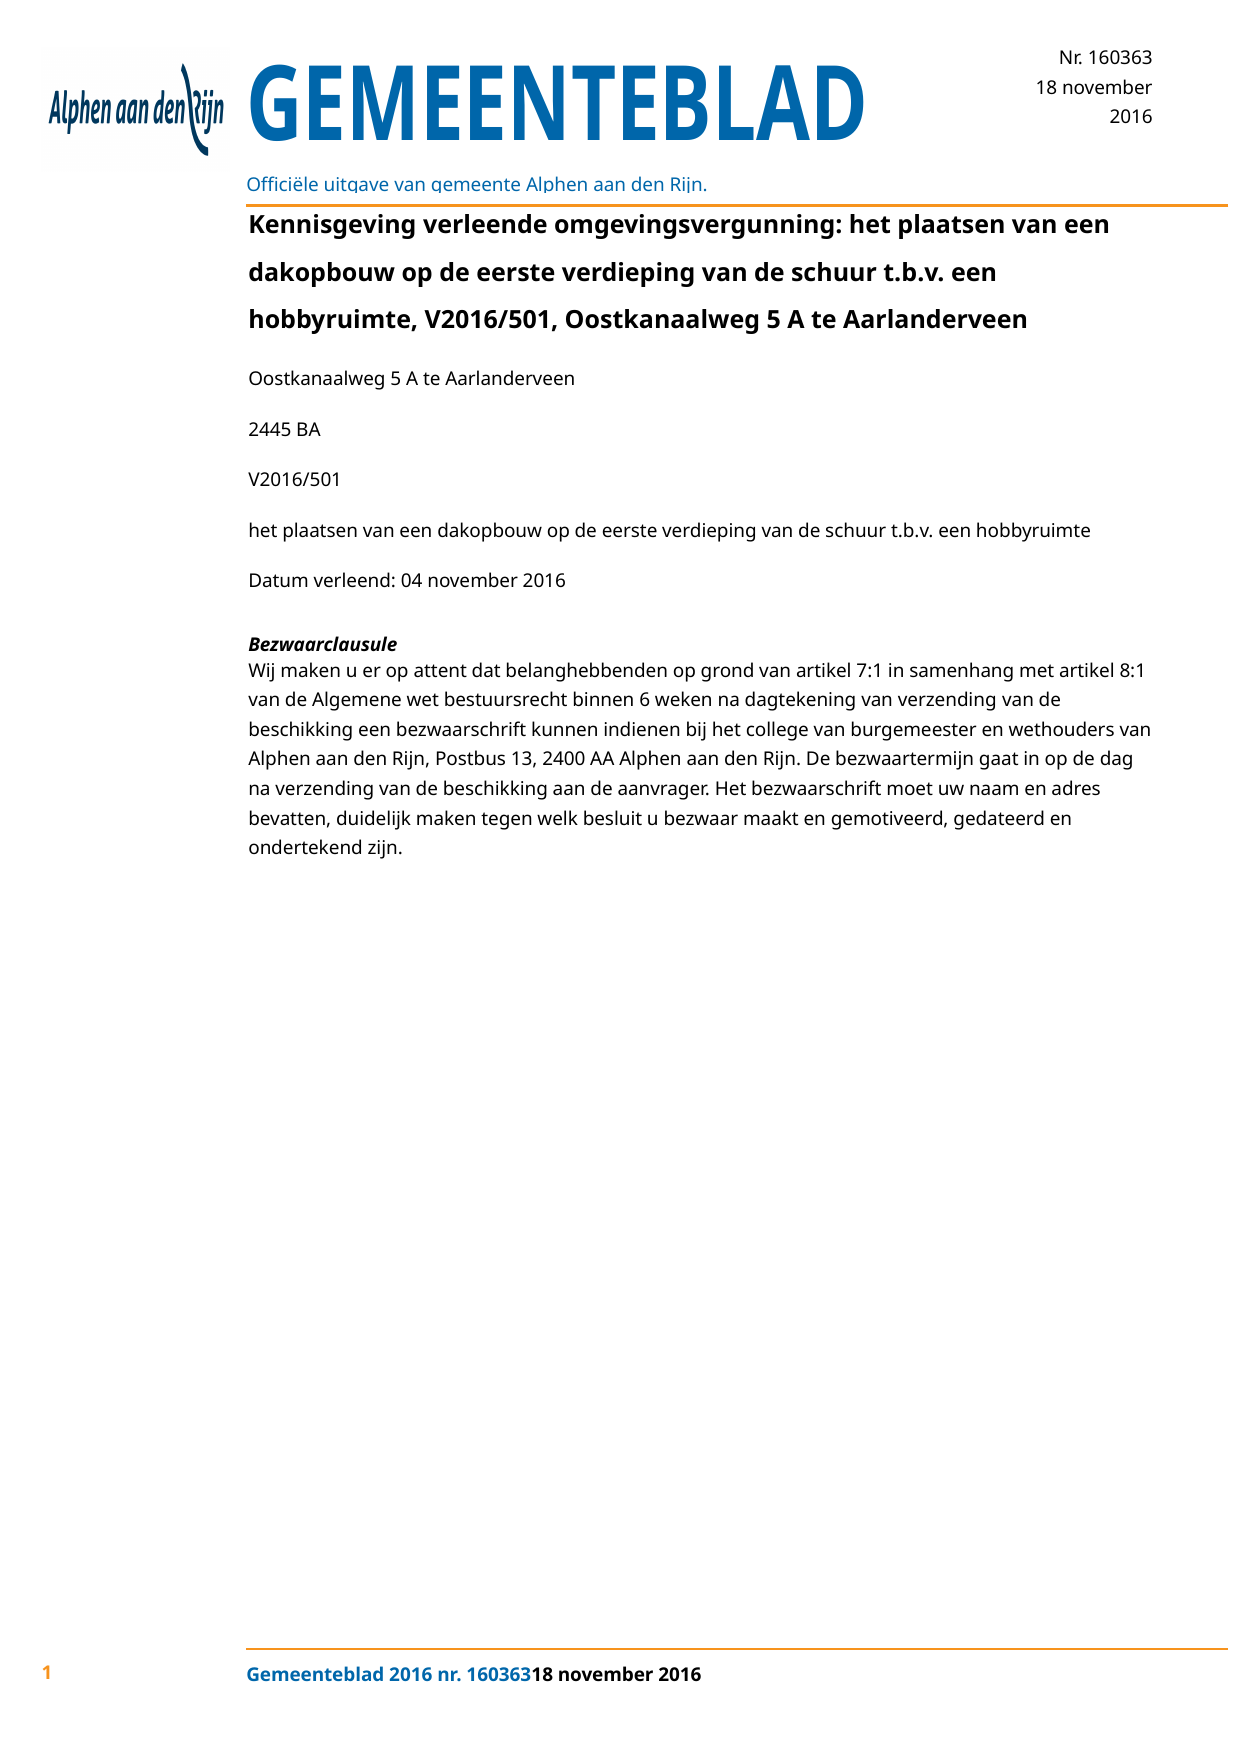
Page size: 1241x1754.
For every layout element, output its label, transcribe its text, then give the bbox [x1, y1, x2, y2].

text Wij maken u er op attent dat belanghebbenden op grond van artikel 7:1 in samenhang met artikel 8:1 van de Algemene wet bestuursrecht binnen 6 weken na dagtekening van verzending van de beschikking een bezwaarschrift kunnen indienen bij het college van burgemeester en wethouders van Alphen aan den Rijn, Postbus 13, 2400 AA Alphen aan den Rijn. De bezwaartermijn gaat in op de dag na verzending van de beschikking aan de aanvrager. Het bezwaarschrift moet uw naam en adres bevatten, duidelijk maken tegen welk besluit u bezwaar maakt en gemotiveerd, gedateerd en ondertekend zijn. [248, 657, 1152, 860]
text Datum verleend: 04 november 2016 [248, 567, 1152, 593]
text V2016/501 [248, 466, 1152, 492]
text Bezwaarclausule [248, 631, 1152, 657]
text Oostkanaalweg 5 A te Aarlanderveen [248, 366, 1152, 391]
text Kennisgeving verleende omgevingsvergunning: het plaatsen van een dakopbouw op de eerste verdieping van de schuur t.b.v. een hobbyruimte, V2016/501, Oostkanaalweg 5 A te Aarlanderveen [248, 207, 1152, 336]
text 2445 BA [248, 416, 1152, 442]
picture [41, 47, 231, 172]
text het plaatsen van een dakopbouw op de eerste verdieping van de schuur t.b.v. een hobbyruimte [248, 517, 1152, 542]
